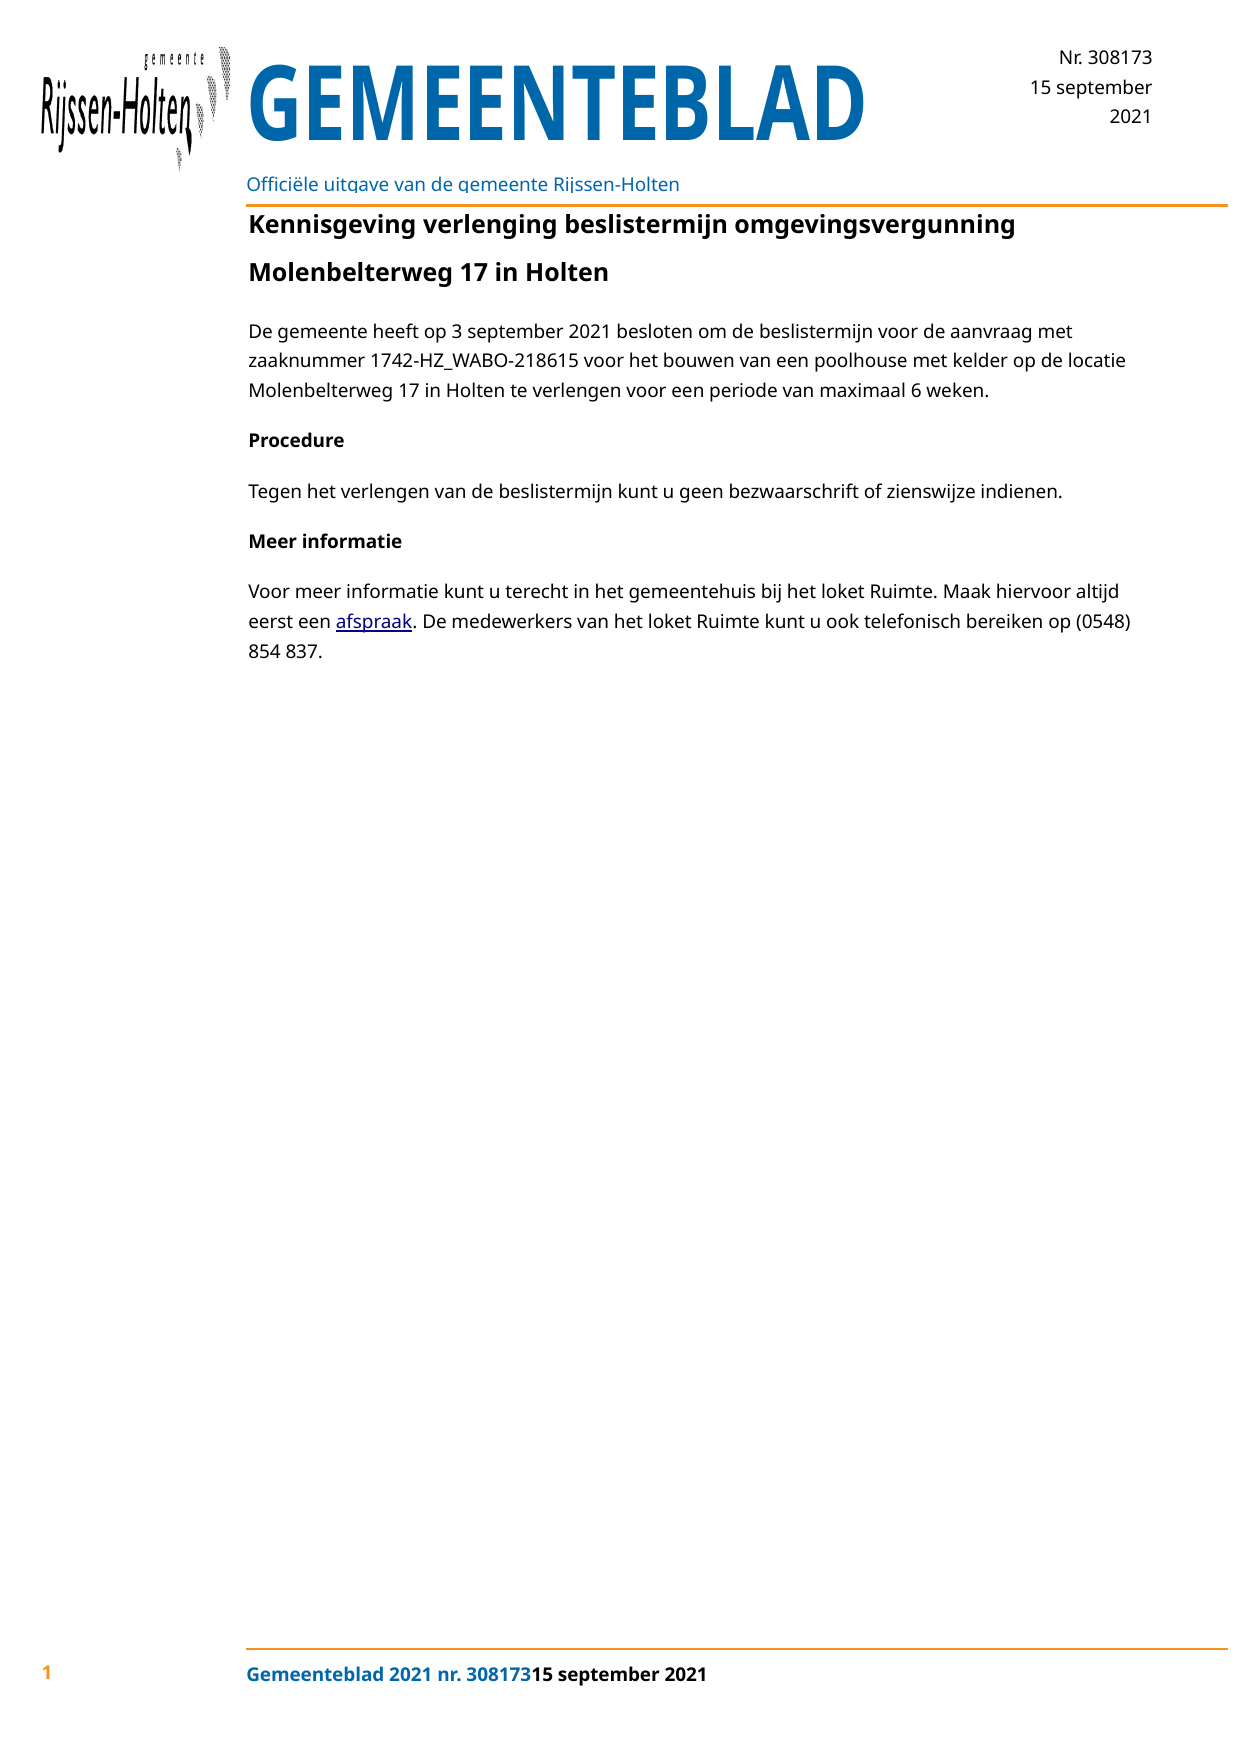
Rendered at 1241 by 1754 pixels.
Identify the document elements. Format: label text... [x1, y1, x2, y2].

text Kennisgeving verlenging beslistermijn omgevingsvergunning Molenbelterweg 17 in Holten [248, 207, 1152, 288]
text Tegen het verlengen van de beslistermijn kunt u geen bezwaarschrift of zienswijze indienen. [248, 478, 1152, 504]
text Voor meer informatie kunt u terecht in het gemeentehuis bij het loket Ruimte. Maak hiervoor altijd eerst een afspraak. De medewerkers van het loket Ruimte kunt u ook telefonisch bereiken op (0548) 854 837. [248, 579, 1152, 664]
picture [41, 47, 231, 172]
text De gemeente heeft op 3 september 2021 besloten om de beslistermijn voor de aanvraag met zaaknummer 1742-HZ_WABO-218615 voor het bouwen van een poolhouse met kelder op de locatie Molenbelterweg 17 in Holten te verlengen voor een periode van maximaal 6 weken. [248, 318, 1152, 403]
text Meer informatie [248, 528, 1152, 554]
text Procedure [248, 427, 1152, 453]
